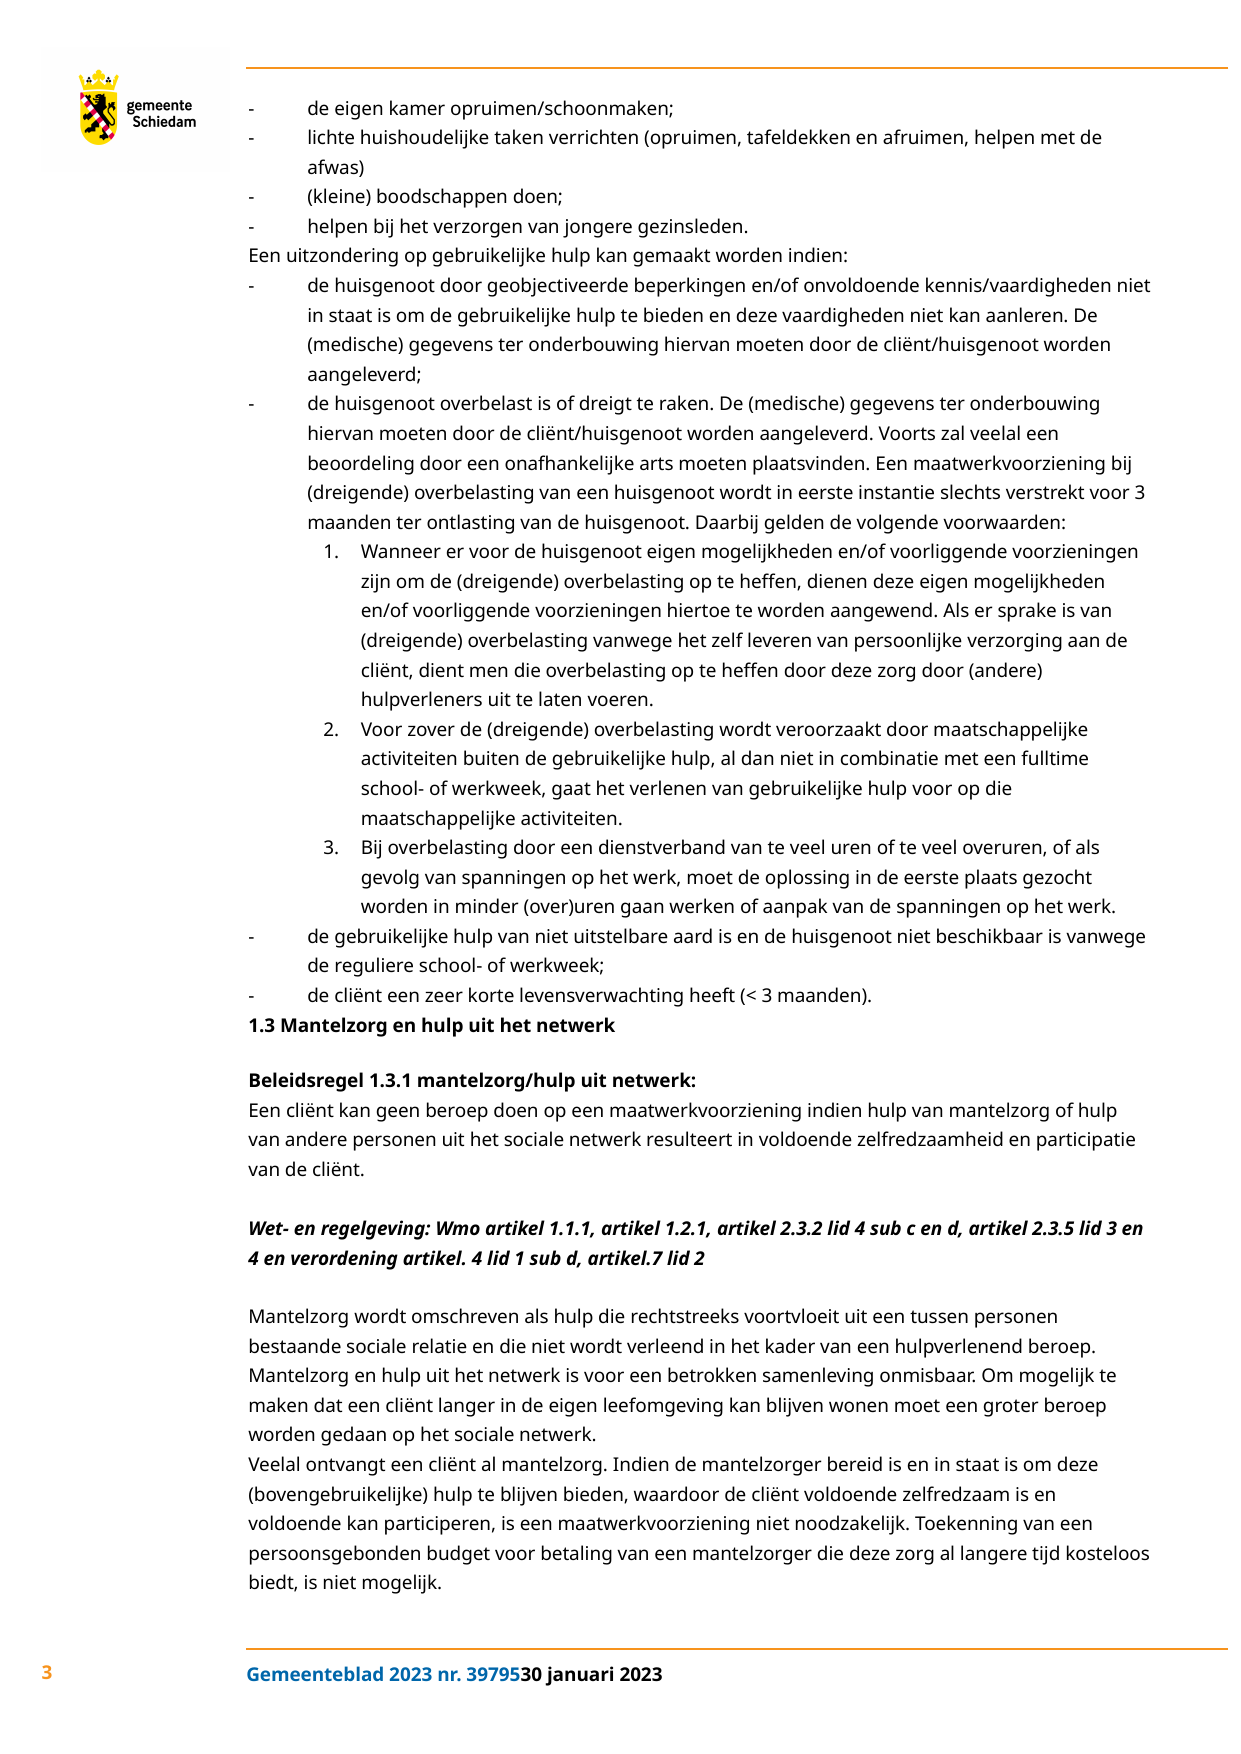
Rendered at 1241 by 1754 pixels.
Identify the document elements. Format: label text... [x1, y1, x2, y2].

list Bij overbelasting door een dienstverband van te veel uren of te veel overuren, of als gevolg van spanningen op het werk, moet de oplossing in de eerste plaats gezocht worden in minder (over)uren gaan werken of aanpak van de spanningen op het werk. [323, 834, 1152, 919]
list de cliënt een zeer korte levensverwachting heeft (< 3 maanden). [248, 982, 1152, 1008]
text Een uitzondering op gebruikelijke hulp kan gemaakt worden indien: [248, 243, 1152, 268]
text 1.3 Mantelzorg en hulp uit het netwerk [248, 1012, 1152, 1038]
text Veelal ontvangt een cliënt al mantelzorg. Indien de mantelzorger bereid is en in staat is om deze (bovengebruikelijke) hulp te blijven bieden, waardoor de cliënt voldoende zelfredzaam is en voldoende kan participeren, is een maatwerkvoorziening niet noodzakelijk. Toekenning van een persoonsgebonden budget voor betaling van een mantelzorger die deze zorg al langere tijd kosteloos biedt, is niet mogelijk. [248, 1451, 1152, 1595]
list Voor zover de (dreigende) overbelasting wordt veroorzaakt door maatschappelijke activiteiten buiten de gebruikelijke hulp, al dan niet in combinatie met een fulltime school- of werkweek, gaat het verlenen van gebruikelijke hulp voor op die maatschappelijke activiteiten. [323, 716, 1152, 831]
list de huisgenoot door geobjectiveerde beperkingen en/of onvoldoende kennis/vaardigheden niet in staat is om de gebruikelijke hulp te bieden en deze vaardigheden niet kan aanleren. De (medische) gegevens ter onderbouwing hiervan moeten door de cliënt/huisgenoot worden aangeleverd; [248, 272, 1152, 387]
list (kleine) boodschappen doen; [248, 183, 1152, 209]
list Wanneer er voor de huisgenoot eigen mogelijkheden en/of voorliggende voorzieningen zijn om de (dreigende) overbelasting op te heffen, dienen deze eigen mogelijkheden en/of voorliggende voorzieningen hiertoe te worden aangewend. Als er sprake is van (dreigende) overbelasting vanwege het zelf leveren van persoonlijke verzorging aan de cliënt, dient men die overbelasting op te heffen door deze zorg door (andere) hulpverleners uit te laten voeren. [323, 538, 1152, 712]
picture [41, 47, 231, 172]
table_header Beleidsregel 1.3.1 mantelzorg/hulp uit netwerk: Een cliënt kan geen beroep doen op een maatwerkvoorziening indien hulp van mantelzorg of hulp van andere personen uit het sociale netwerk resulteert in voldoende zelfredzaamheid en participatie van de cliënt. Wet- en regelgeving: Wmo artikel 1.1.1, artikel 1.2.1, artikel 2.3.2 lid 4 sub c en d, artikel 2.3.5 lid 3 en 4 en verordening artikel. 4 lid 1 sub d, artikel.7 lid 2 [248, 1067, 1152, 1271]
text Mantelzorg wordt omschreven als hulp die rechtstreeks voortvloeit uit een tussen personen bestaande sociale relatie en die niet wordt verleend in het kader van een hulpverlenend beroep. Mantelzorg en hulp uit het netwerk is voor een betrokken samenleving onmisbaar. Om mogelijk te maken dat een cliënt langer in de eigen leefomgeving kan blijven wonen moet een groter beroep worden gedaan op het sociale netwerk. [248, 1303, 1152, 1447]
list de eigen kamer opruimen/schoonmaken; [248, 95, 1152, 121]
list helpen bij het verzorgen van jongere gezinsleden. [248, 213, 1152, 239]
list de gebruikelijke hulp van niet uitstelbare aard is en de huisgenoot niet beschikbaar is vanwege de reguliere school- of werkweek; [248, 923, 1152, 978]
list de huisgenoot overbelast is of dreigt te raken. De (medische) gegevens ter onderbouwing hiervan moeten door de cliënt/huisgenoot worden aangeleverd. Voorts zal veelal een beoordeling door een onafhankelijke arts moeten plaatsvinden. Een maatwerkvoorziening bij (dreigende) overbelasting van een huisgenoot wordt in eerste instantie slechts verstrekt voor 3 maanden ter ontlasting van de huisgenoot. Daarbij gelden de volgende voorwaarden: [248, 391, 1152, 535]
list lichte huishoudelijke taken verrichten (opruimen, tafeldekken en afruimen, helpen met de afwas) [248, 124, 1152, 180]
